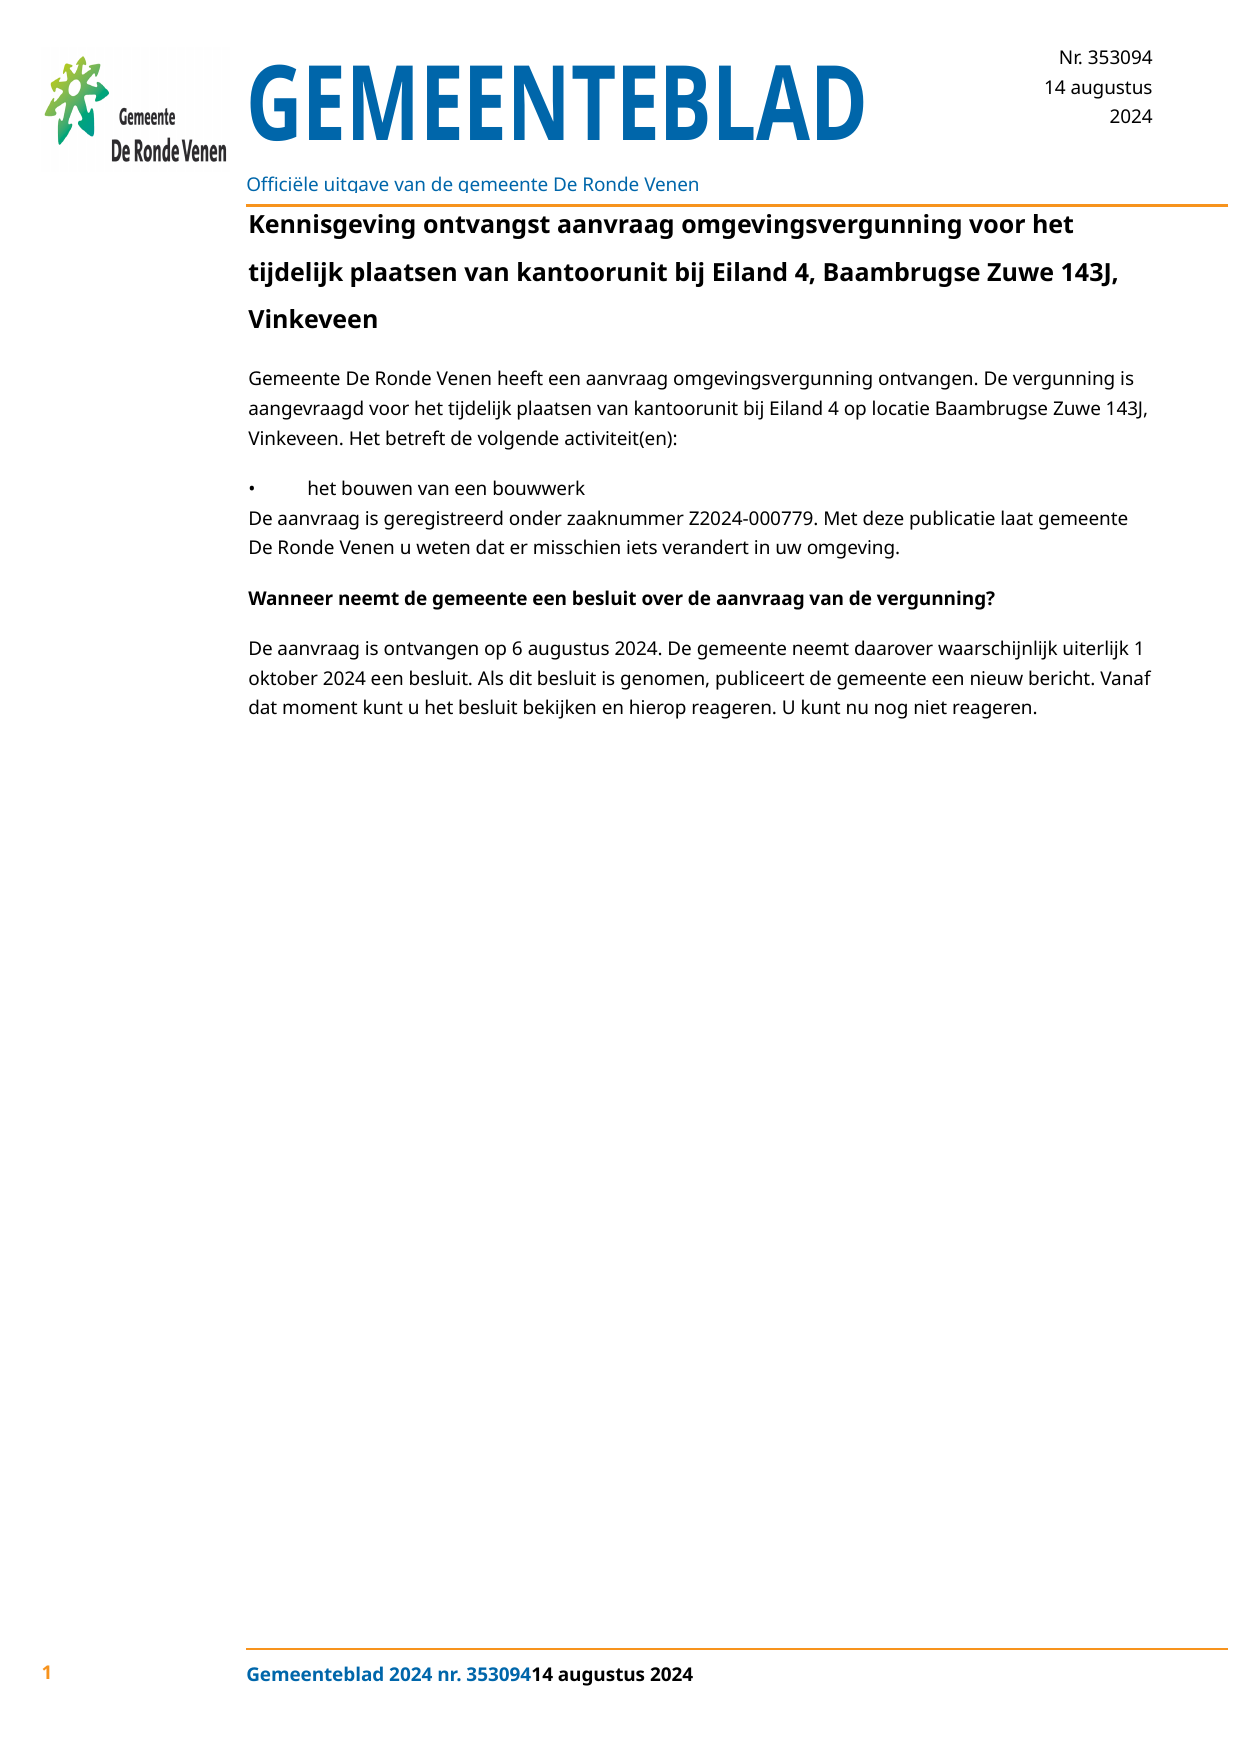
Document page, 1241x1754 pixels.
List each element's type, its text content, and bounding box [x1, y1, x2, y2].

text Kennisgeving ontvangst aanvraag omgevingsvergunning voor het tijdelijk plaatsen van kantoorunit bij Eiland 4, Baambrugse Zuwe 143J, Vinkeveen [248, 207, 1152, 336]
text Gemeente De Ronde Venen heeft een aanvraag omgevingsvergunning ontvangen. De vergunning is aangevraagd voor het tijdelijk plaatsen van kantoorunit bij Eiland 4 op locatie Baambrugse Zuwe 143J, Vinkeveen. Het betreft de volgende activiteit(en): [248, 366, 1152, 450]
text De aanvraag is ontvangen op 6 augustus 2024. De gemeente neemt daarover waarschijnlijk uiterlijk 1 oktober 2024 een besluit. Als dit besluit is genomen, publiceert de gemeente een nieuw bericht. Vanaf dat moment kunt u het besluit bekijken en hierop reageren. U kunt nu nog niet reageren. [248, 635, 1152, 720]
text Wanneer neemt de gemeente een besluit over de aanvraag van de vergunning? [248, 585, 1152, 610]
text De aanvraag is geregistreerd onder zaaknummer Z2024-000779. Met deze publicatie laat gemeente De Ronde Venen u weten dat er misschien iets verandert in uw omgeving. [248, 505, 1152, 560]
list het bouwen van een bouwwerk [248, 475, 1152, 501]
picture [41, 47, 231, 172]
